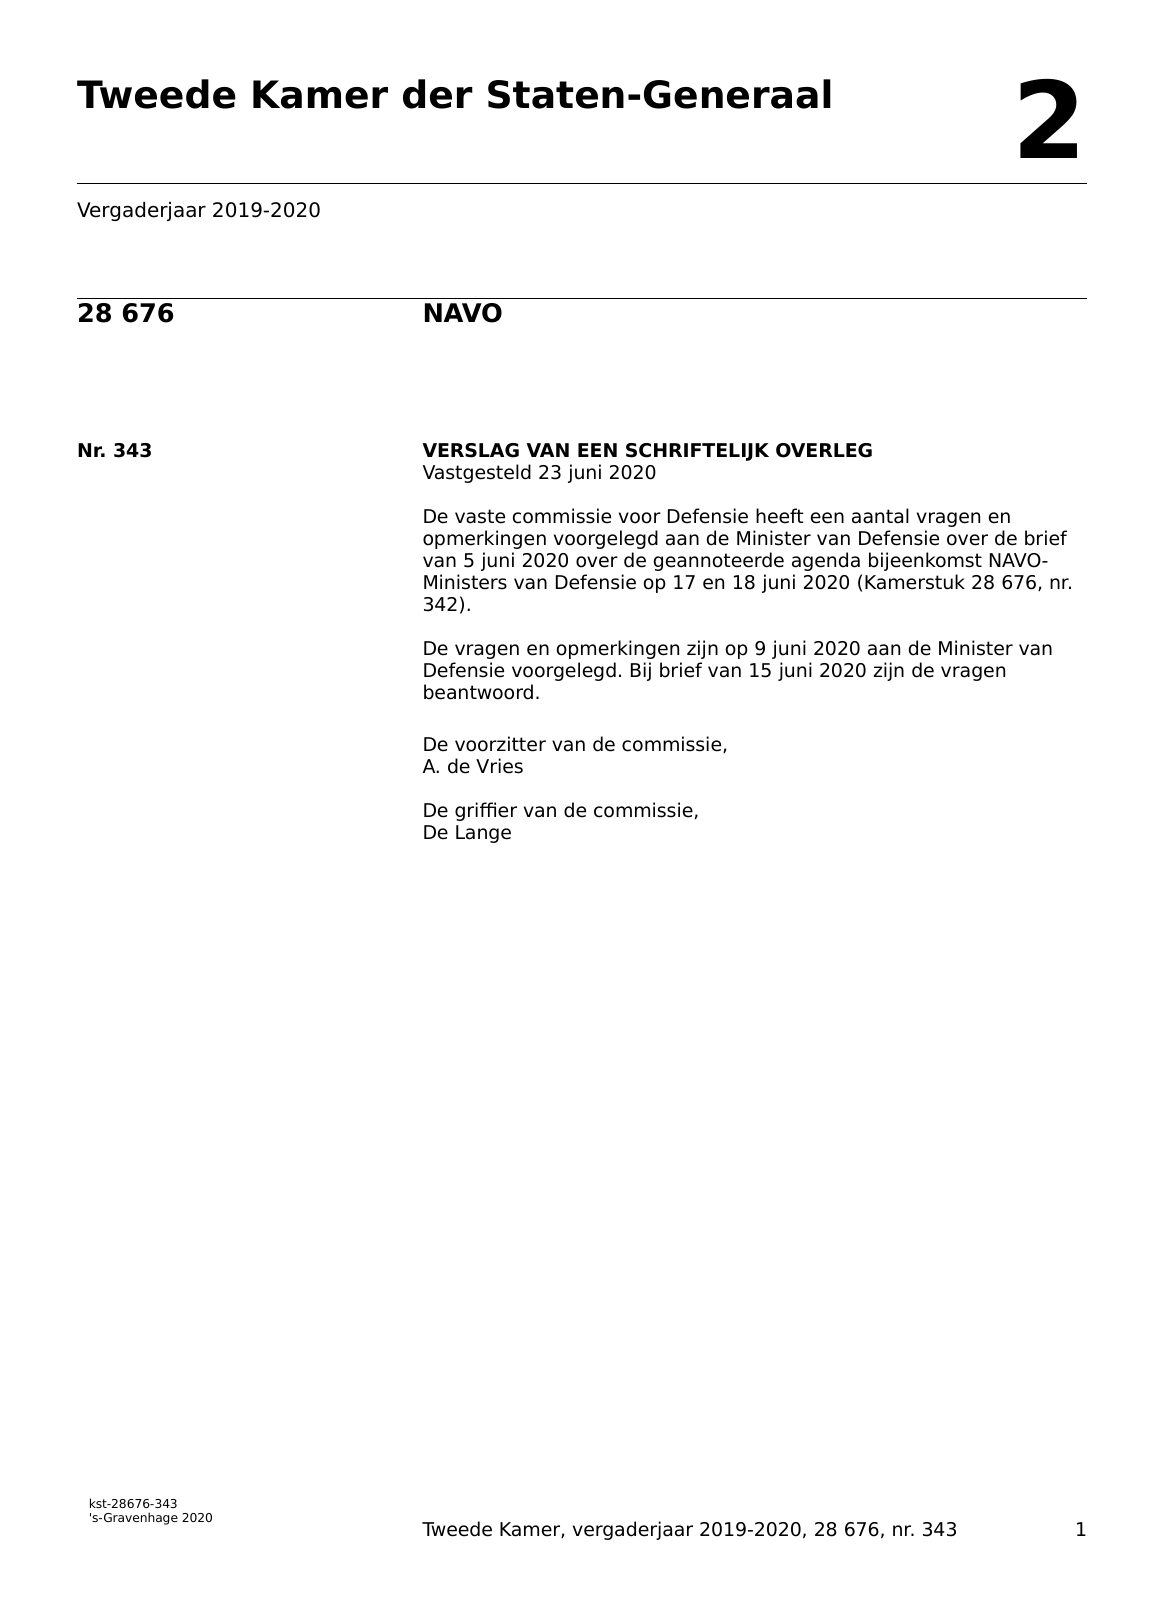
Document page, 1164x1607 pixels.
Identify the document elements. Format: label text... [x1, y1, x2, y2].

table_cell Vergaderjaar 2019-2020 [77, 184, 1087, 298]
text De griffier van de commissie, De Lange [422, 800, 1087, 844]
text De vragen en opmerkingen zijn op 9 juni 2020 aan de Minister van Defensie voorgelegd. Bij brief van 15 juni 2020 zijn de vragen beantwoord. [422, 638, 1087, 704]
text Vastgesteld 23 juni 2020 [422, 462, 1087, 484]
subtitle 28 676 NAVO [77, 299, 1087, 329]
text De vaste commissie voor Defensie heeft een aantal vragen en opmerkingen voorgelegd aan de Minister van Defensie over de brief van 5 juni 2020 over de geannoteerde agenda bijeenkomst NAVO-Ministers van Defensie op 17 en 18 juni 2020 (Kamerstuk 28 676, nr. 342). [422, 506, 1087, 616]
text 's-Gravenhage 2020 [88, 1511, 323, 1525]
table_header Tweede Kamer der Staten-Generaal [77, 59, 886, 183]
table_header 2 [886, 59, 1087, 183]
text kst-28676-343 [88, 1497, 323, 1511]
text De voorzitter van de commissie, A. de Vries [422, 734, 1087, 778]
subtitle Nr. 343 VERSLAG VAN EEN SCHRIFTELIJK OVERLEG [77, 440, 1087, 462]
